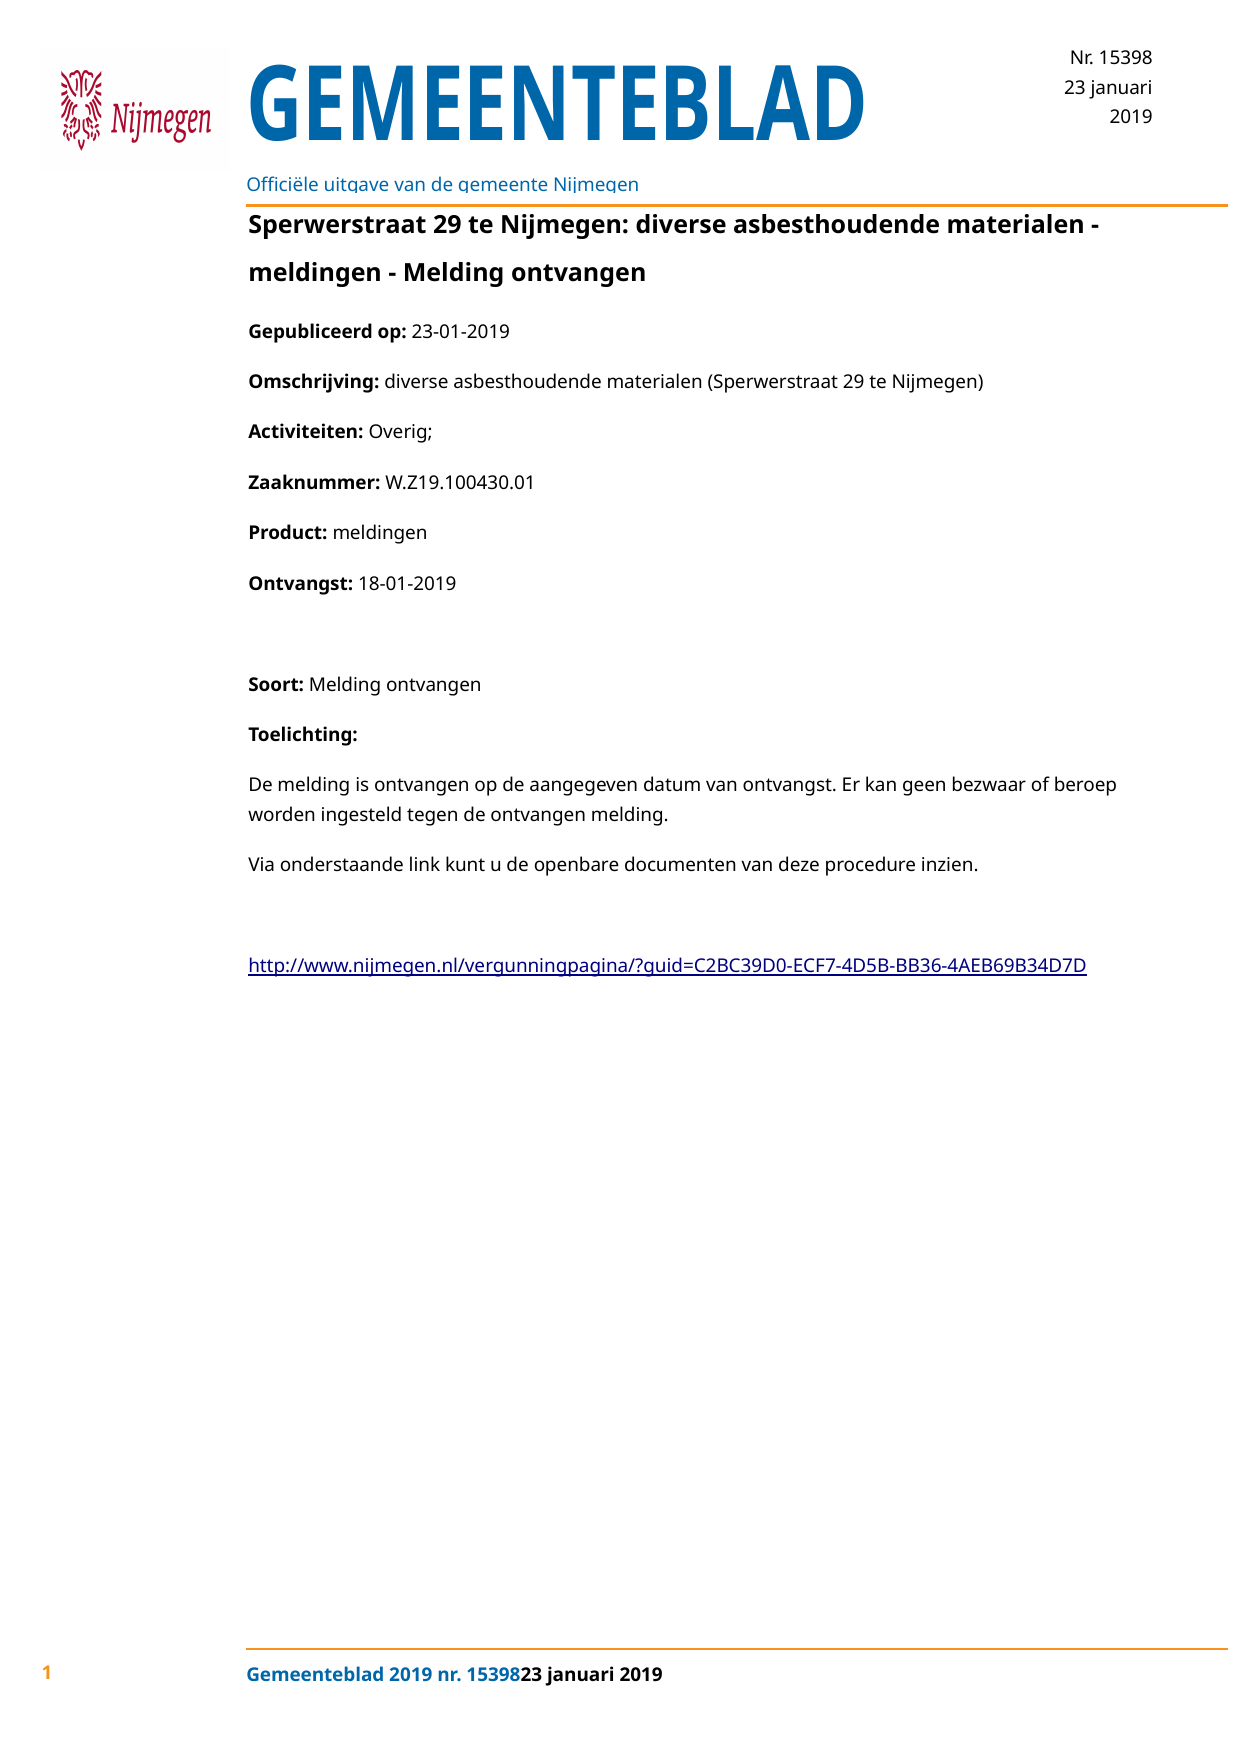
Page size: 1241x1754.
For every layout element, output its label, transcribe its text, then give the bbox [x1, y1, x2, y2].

text Sperwerstraat 29 te Nijmegen: diverse asbesthoudende materialen - meldingen - Melding ontvangen [248, 207, 1152, 288]
text De melding is ontvangen op de aangegeven datum van ontvangst. Er kan geen bezwaar of beroep worden ingesteld tegen de ontvangen melding. [248, 772, 1152, 827]
text Product: meldingen [248, 519, 1152, 545]
text Activiteiten: Overig; [248, 419, 1152, 444]
picture [41, 47, 231, 172]
text Omschrijving: diverse asbesthoudende materialen (Sperwerstraat 29 te Nijmegen) [248, 368, 1152, 394]
text Soort: Melding ontvangen [248, 671, 1152, 697]
text Gepubliceerd op: 23-01-2019 [248, 318, 1152, 344]
text Toelichting: [248, 721, 1152, 747]
text Ontvangst: 18-01-2019 [248, 570, 1152, 596]
text Via onderstaande link kunt u de openbare documenten van deze procedure inzien. [248, 852, 1152, 877]
text Zaaknummer: W.Z19.100430.01 [248, 469, 1152, 495]
text http://www.nijmegen.nl/vergunningpagina/?guid=C2BC39D0-ECF7-4D5B-BB36-4AEB69B34D7D [248, 952, 1152, 978]
